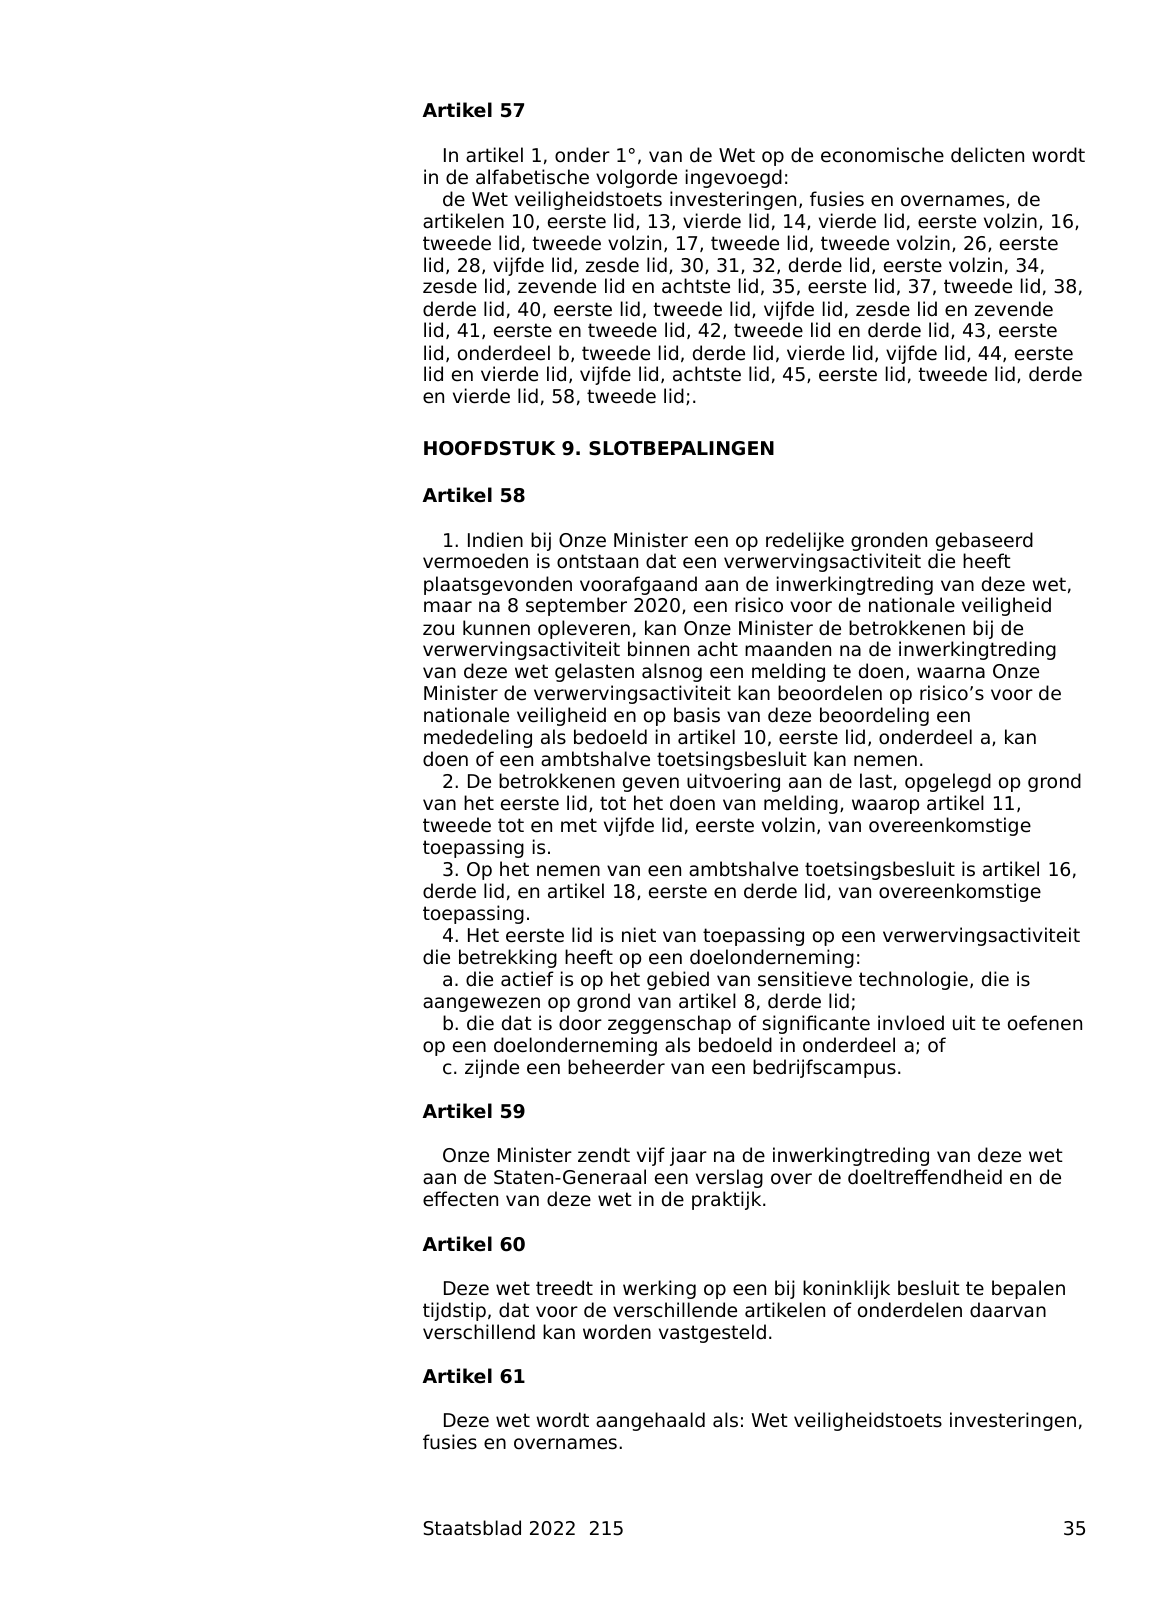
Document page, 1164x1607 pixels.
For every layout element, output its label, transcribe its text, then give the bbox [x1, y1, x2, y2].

subtitle Artikel 61 [422, 1366, 1087, 1388]
text de Wet veiligheidstoets investeringen, fusies en overnames, de artikelen 10, eerste lid, 13, vierde lid, 14, vierde lid, eerste volzin, 16, tweede lid, tweede volzin, 17, tweede lid, tweede volzin, 26, eerste lid, 28, vijfde lid, zesde lid, 30, 31, 32, derde lid, eerste volzin, 34, zesde lid, zevende lid en achtste lid, 35, eerste lid, 37, tweede lid, 38, derde lid, 40, eerste lid, tweede lid, vijfde lid, zesde lid en zevende lid, 41, eerste en tweede lid, 42, tweede lid en derde lid, 43, eerste lid, onderdeel b, tweede lid, derde lid, vierde lid, vijfde lid, 44, eerste lid en vierde lid, vijfde lid, achtste lid, 45, eerste lid, tweede lid, derde en vierde lid, 58, tweede lid;. [422, 188, 1087, 408]
text Deze wet treedt in werking op een bij koninklijk besluit te bepalen tijdstip, dat voor de verschillende artikelen of onderdelen daarvan verschillend kan worden vastgesteld. [422, 1278, 1087, 1343]
subtitle Artikel 58 [422, 485, 1087, 507]
text a. die actief is op het gebied van sensitieve technologie, die is aangewezen op grond van artikel 8, derde lid; [422, 969, 1087, 1013]
text 2. De betrokkenen geven uitvoering aan de last, opgelegd op grond van het eerste lid, tot het doen van melding, waarop artikel 11, tweede tot en met vijfde lid, eerste volzin, van overeenkomstige toepassing is. [422, 771, 1087, 859]
text 4. Het eerste lid is niet van toepassing op een verwervingsactiviteit die betrekking heeft op een doelonderneming: [422, 925, 1087, 969]
text Deze wet wordt aangehaald als: Wet veiligheidstoets investeringen, fusies en overnames. [422, 1410, 1087, 1454]
subtitle Artikel 57 [422, 100, 1087, 122]
subtitle Artikel 59 [422, 1101, 1087, 1123]
text 3. Op het nemen van een ambtshalve toetsingsbesluit is artikel 16, derde lid, en artikel 18, eerste en derde lid, van overeenkomstige toepassing. [422, 859, 1087, 925]
subtitle Artikel 60 [422, 1233, 1087, 1255]
text 1. Indien bij Onze Minister een op redelijke gronden gebaseerd vermoeden is ontstaan dat een verwervingsactiviteit die heeft plaatsgevonden voorafgaand aan de inwerkingtreding van deze wet, maar na 8 september 2020, een risico voor de nationale veiligheid zou kunnen opleveren, kan Onze Minister de betrokkenen bij de verwervingsactiviteit binnen acht maanden na de inwerkingtreding van deze wet gelasten alsnog een melding te doen, waarna Onze Minister de verwervingsactiviteit kan beoordelen op risico’s voor de nationale veiligheid en op basis van deze beoordeling een mededeling als bedoeld in artikel 10, eerste lid, onderdeel a, kan doen of een ambtshalve toetsingsbesluit kan nemen. [422, 529, 1087, 771]
text b. die dat is door zeggenschap of significante invloed uit te oefenen op een doelonderneming als bedoeld in onderdeel a; of [422, 1013, 1087, 1057]
text Onze Minister zendt vijf jaar na de inwerkingtreding van deze wet aan de Staten-Generaal een verslag over de doeltreffendheid en de effecten van deze wet in de praktijk. [422, 1145, 1087, 1211]
subtitle HOOFDSTUK 9. SLOTBEPALINGEN [422, 438, 1087, 460]
text c. zijnde een beheerder van een bedrijfscampus. [422, 1057, 1087, 1079]
text In artikel 1, onder 1°, van de Wet op de economische delicten wordt in de alfabetische volgorde ingevoegd: [422, 144, 1087, 188]
